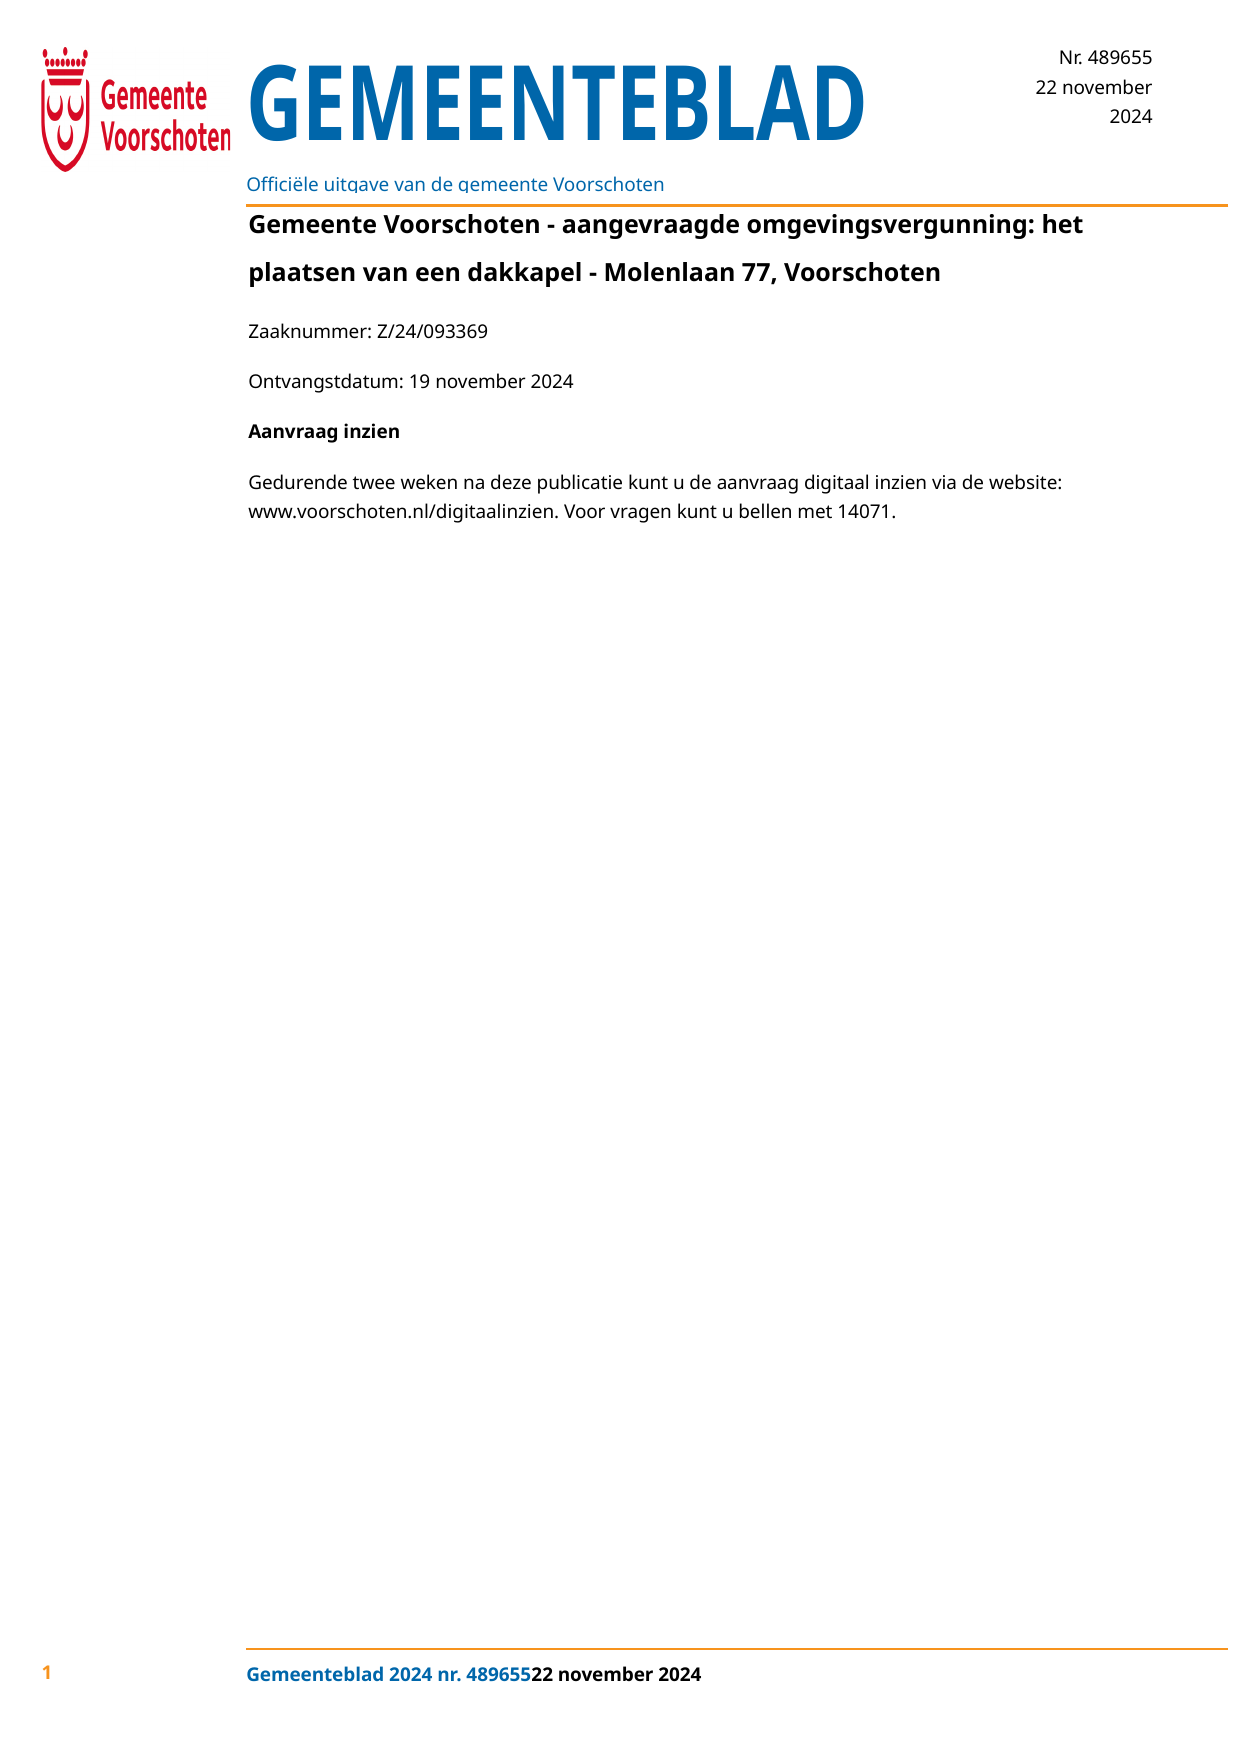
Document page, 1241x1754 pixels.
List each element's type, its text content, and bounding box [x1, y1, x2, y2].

text Gedurende twee weken na deze publicatie kunt u de aanvraag digitaal inzien via de website: www.voorschoten.nl/digitaalinzien. Voor vragen kunt u bellen met 14071. [248, 469, 1152, 524]
text Zaaknummer: Z/24/093369 [248, 318, 1152, 344]
text Ontvangstdatum: 19 november 2024 [248, 368, 1152, 394]
picture [41, 47, 231, 172]
text Aanvraag inzien [248, 419, 1152, 444]
text Gemeente Voorschoten - aangevraagde omgevingsvergunning: het plaatsen van een dakkapel - Molenlaan 77, Voorschoten [248, 207, 1152, 288]
